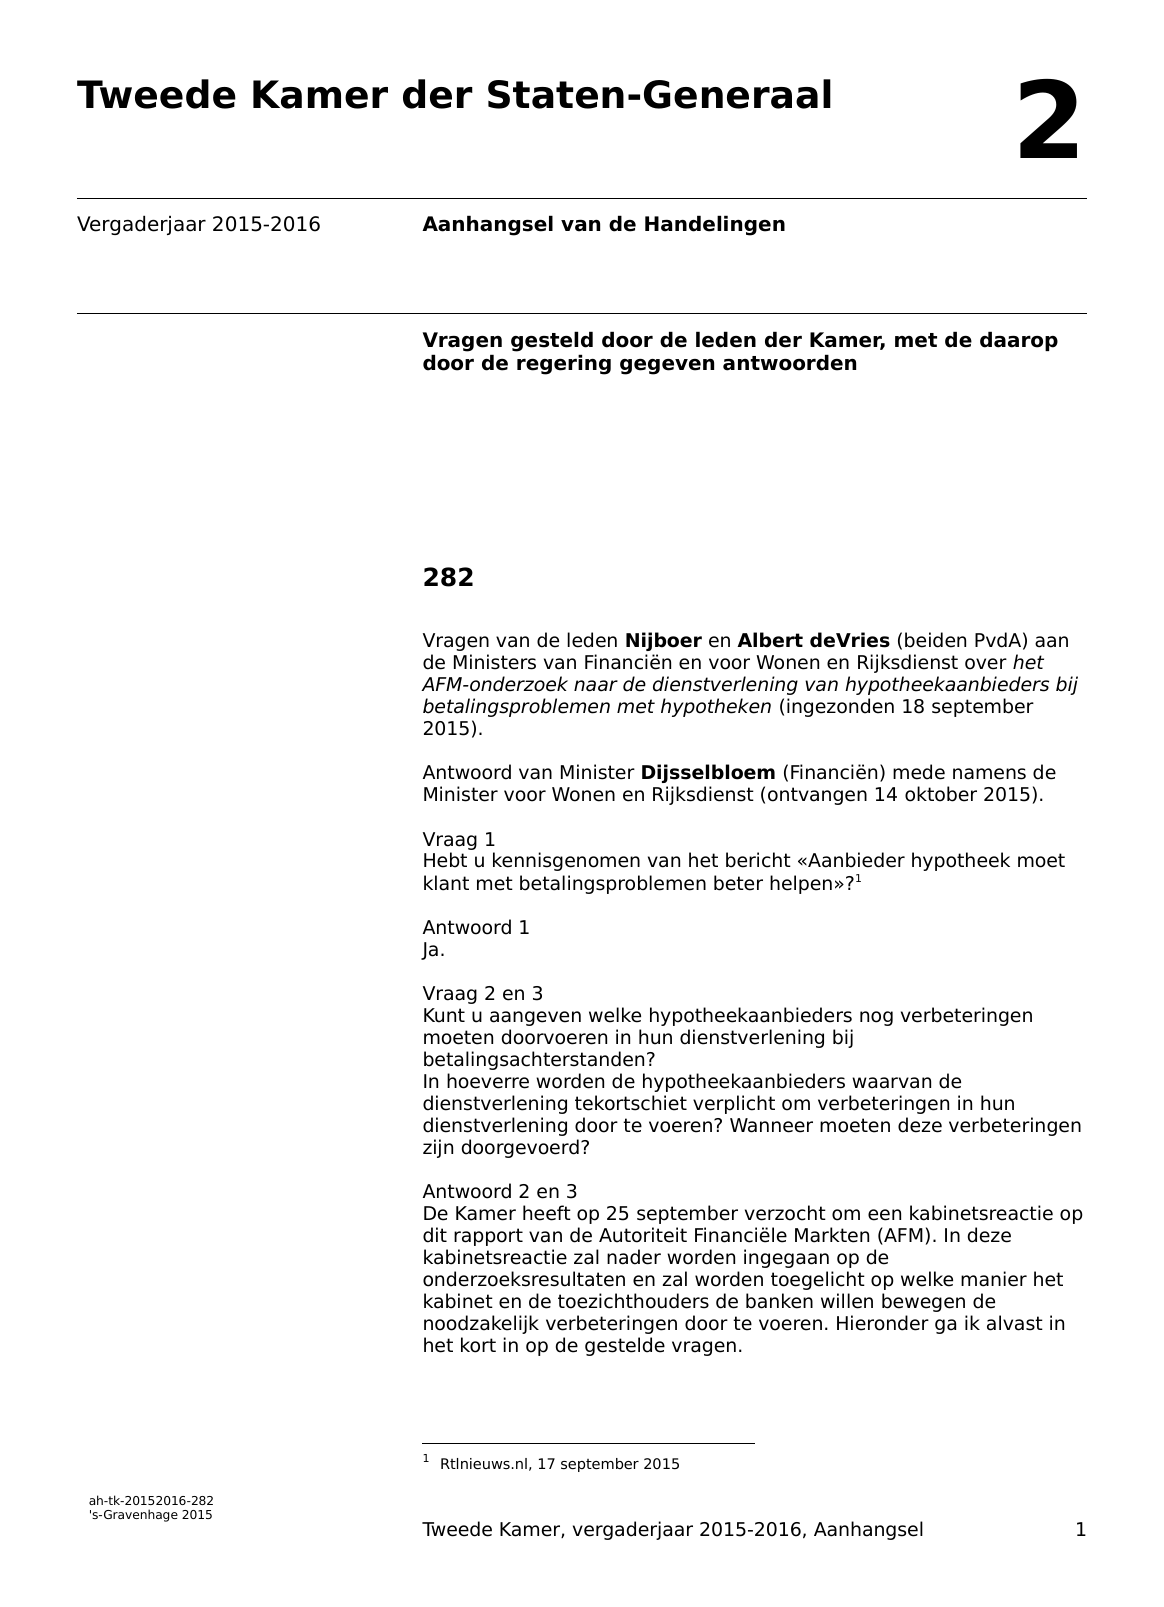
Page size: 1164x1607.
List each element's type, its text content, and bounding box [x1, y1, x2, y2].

text Ja. [422, 938, 1087, 961]
text ah-tk-20152016-282 [88, 1494, 323, 1508]
text Vraag 2 en 3 [422, 983, 1087, 1005]
text Antwoord van Minister Dijsselbloem (Financiën) mede namens de Minister voor Wonen en Rijksdienst (ontvangen 14 oktober 2015). [422, 762, 1087, 806]
table_cell Aanhangsel van de Handelingen [422, 199, 1087, 313]
table_cell Vragen gesteld door de leden der Kamer, met de daarop door de regering gegeven antwoorden [422, 314, 1087, 375]
text De Kamer heeft op 25 september verzocht om een kabinetsreactie op dit rapport van de Autoriteit Financiële Markten (AFM). In deze kabinetsreactie zal nader worden ingegaan op de onderzoeksresultaten en zal worden toegelicht op welke manier het kabinet en de toezichthouders de banken willen bewegen de noodzakelijk verbeteringen door te voeren. Hieronder ga ik alvast in het kort in op de gestelde vragen. [422, 1203, 1087, 1357]
table_cell Vergaderjaar 2015-2016 [77, 199, 422, 313]
text Hebt u kennisgenomen van het bericht «Aanbieder hypotheek moet klant met betalingsproblemen beter helpen»? [422, 850, 1087, 894]
text Kunt u aangeven welke hypotheekaanbieders nog verbeteringen moeten doorvoeren in hun dienstverlening bij betalingsachterstanden? [422, 1005, 1087, 1071]
text Vragen van de leden Nijboer en Albert deVries (beiden PvdA) aan de Ministers van Financiën en voor Wonen en Rijksdienst over het AFM-onderzoek naar de dienstverlening van hypotheekaanbieders bij betalingsproblemen met hypotheken (ingezonden 18 september 2015). [422, 630, 1087, 740]
text Antwoord 1 [422, 917, 1087, 938]
table_cell [77, 314, 422, 375]
table_header Tweede Kamer der Staten-Generaal [77, 59, 886, 198]
text Vraag 1 [422, 828, 1087, 850]
text 's-Gravenhage 2015 [88, 1508, 323, 1522]
text Antwoord 2 en 3 [422, 1181, 1087, 1203]
text 282 [422, 563, 1087, 592]
text Rtlnieuws.nl, 17 september 2015 [422, 1452, 1087, 1474]
text In hoeverre worden de hypotheekaanbieders waarvan de dienstverlening tekortschiet verplicht om verbeteringen in hun dienstverlening door te voeren? Wanneer moeten deze verbeteringen zijn doorgevoerd? [422, 1071, 1087, 1158]
table_header 2 [886, 59, 1087, 198]
